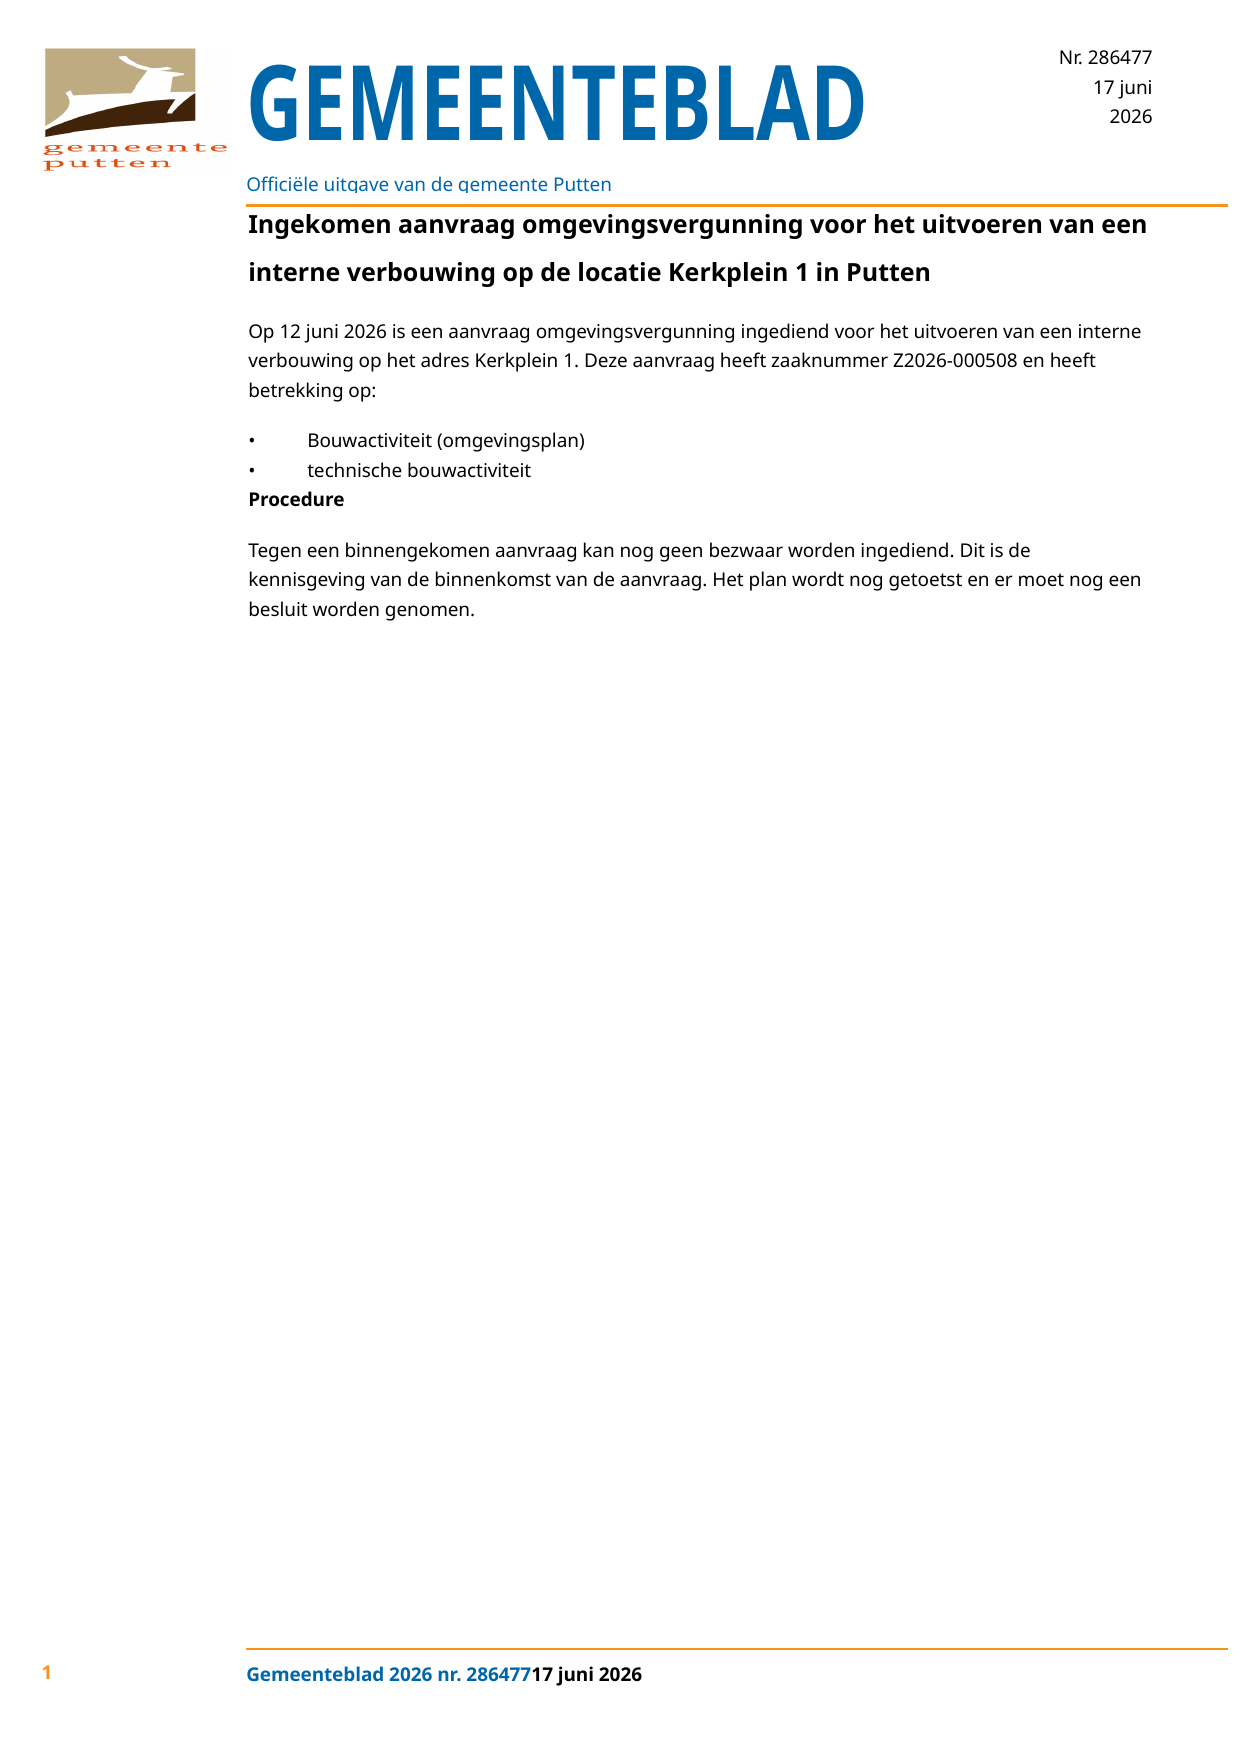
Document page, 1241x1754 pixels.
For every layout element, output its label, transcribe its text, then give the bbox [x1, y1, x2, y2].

text Op 12 juni 2026 is een aanvraag omgevingsvergunning ingediend voor het uitvoeren van een interne verbouwing op het adres Kerkplein 1. Deze aanvraag heeft zaaknummer Z2026-000508 en heeft betrekking op: [248, 318, 1152, 403]
text Tegen een binnengekomen aanvraag kan nog geen bezwaar worden ingediend. Dit is de kennisgeving van de binnenkomst van de aanvraag. Het plan wordt nog getoetst en er moet nog een besluit worden genomen. [248, 537, 1152, 622]
picture [41, 47, 231, 172]
text Ingekomen aanvraag omgevingsvergunning voor het uitvoeren van een interne verbouwing op de locatie Kerkplein 1 in Putten [248, 207, 1152, 288]
list Bouwactiviteit (omgevingsplan) [248, 427, 1152, 453]
text Procedure [248, 487, 1152, 512]
list technische bouwactiviteit [248, 457, 1152, 483]
